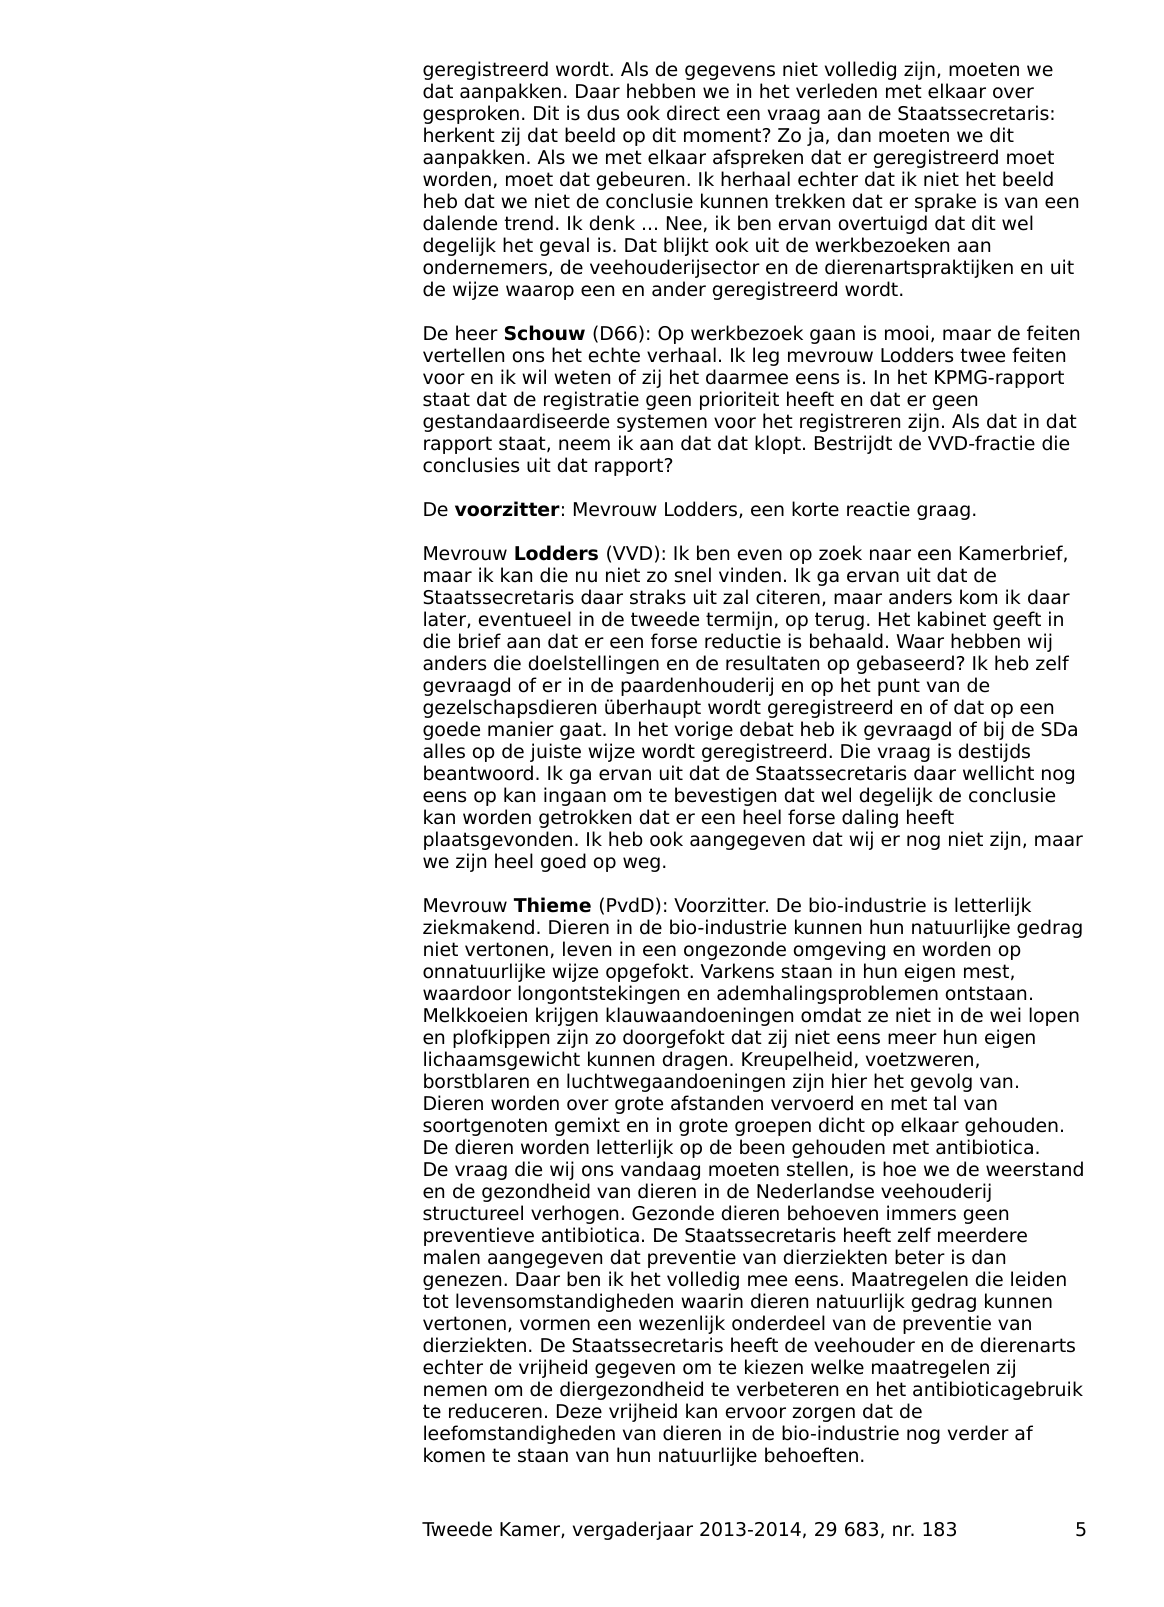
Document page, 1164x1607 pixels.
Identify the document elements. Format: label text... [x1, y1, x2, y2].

text De voorzitter: Mevrouw Lodders, een korte reactie graag. [422, 499, 1087, 521]
text Mevrouw Lodders (VVD): Ik ben even op zoek naar een Kamerbrief, maar ik kan die nu niet zo snel vinden. Ik ga ervan uit dat de Staatssecretaris daar straks uit zal citeren, maar anders kom ik daar later, eventueel in de tweede termijn, op terug. Het kabinet geeft in die brief aan dat er een forse reductie is behaald. Waar hebben wij anders die doelstellingen en de resultaten op gebaseerd? Ik heb zelf gevraagd of er in de paardenhouderij en op het punt van de gezelschapsdieren überhaupt wordt geregistreerd en of dat op een goede manier gaat. In het vorige debat heb ik gevraagd of bij de SDa alles op de juiste wijze wordt geregistreerd. Die vraag is destijds beantwoord. Ik ga ervan uit dat de Staatssecretaris daar wellicht nog eens op kan ingaan om te bevestigen dat wel degelijk de conclusie kan worden getrokken dat er een heel forse daling heeft plaatsgevonden. Ik heb ook aangegeven dat wij er nog niet zijn, maar we zijn heel goed op weg. [422, 543, 1087, 873]
text Mevrouw Thieme (PvdD): Voorzitter. De bio-industrie is letterlijk ziekmakend. Dieren in de bio-industrie kunnen hun natuurlijke gedrag niet vertonen, leven in een ongezonde omgeving en worden op onnatuurlijke wijze opgefokt. Varkens staan in hun eigen mest, waardoor longontstekingen en ademhalingsproblemen ontstaan. Melkkoeien krijgen klauwaandoeningen omdat ze niet in de wei lopen en plofkippen zijn zo doorgefokt dat zij niet eens meer hun eigen lichaamsgewicht kunnen dragen. Kreupelheid, voetzweren, borstblaren en luchtwegaandoeningen zijn hier het gevolg van. Dieren worden over grote afstanden vervoerd en met tal van soortgenoten gemixt en in grote groepen dicht op elkaar gehouden. De dieren worden letterlijk op de been gehouden met antibiotica. [422, 895, 1087, 1159]
text De vraag die wij ons vandaag moeten stellen, is hoe we de weerstand en de gezondheid van dieren in de Nederlandse veehouderij structureel verhogen. Gezonde dieren behoeven immers geen preventieve antibiotica. De Staatssecretaris heeft zelf meerdere malen aangegeven dat preventie van dierziekten beter is dan genezen. Daar ben ik het volledig mee eens. Maatregelen die leiden tot levensomstandigheden waarin dieren natuurlijk gedrag kunnen vertonen, vormen een wezenlijk onderdeel van de preventie van dierziekten. De Staatssecretaris heeft de veehouder en de dierenarts echter de vrijheid gegeven om te kiezen welke maatregelen zij nemen om de diergezondheid te verbeteren en het antibioticagebruik te reduceren. Deze vrijheid kan ervoor zorgen dat de leefomstandigheden van dieren in de bio-industrie nog verder af komen te staan van hun natuurlijke behoeften. [422, 1159, 1087, 1467]
text De heer Schouw (D66): Op werkbezoek gaan is mooi, maar de feiten vertellen ons het echte verhaal. Ik leg mevrouw Lodders twee feiten voor en ik wil weten of zij het daarmee eens is. In het KPMG-rapport staat dat de registratie geen prioriteit heeft en dat er geen gestandaardiseerde systemen voor het registreren zijn. Als dat in dat rapport staat, neem ik aan dat dat klopt. Bestrijdt de VVD-fractie die conclusies uit dat rapport? [422, 323, 1087, 477]
text geregistreerd wordt. Als de gegevens niet volledig zijn, moeten we dat aanpakken. Daar hebben we in het verleden met elkaar over gesproken. Dit is dus ook direct een vraag aan de Staatssecretaris: herkent zij dat beeld op dit moment? Zo ja, dan moeten we dit aanpakken. Als we met elkaar afspreken dat er geregistreerd moet worden, moet dat gebeuren. Ik herhaal echter dat ik niet het beeld heb dat we niet de conclusie kunnen trekken dat er sprake is van een dalende trend. Ik denk ... Nee, ik ben ervan overtuigd dat dit wel degelijk het geval is. Dat blijkt ook uit de werkbezoeken aan ondernemers, de veehouderijsector en de dierenartspraktijken en uit de wijze waarop een en ander geregistreerd wordt. [422, 59, 1087, 301]
